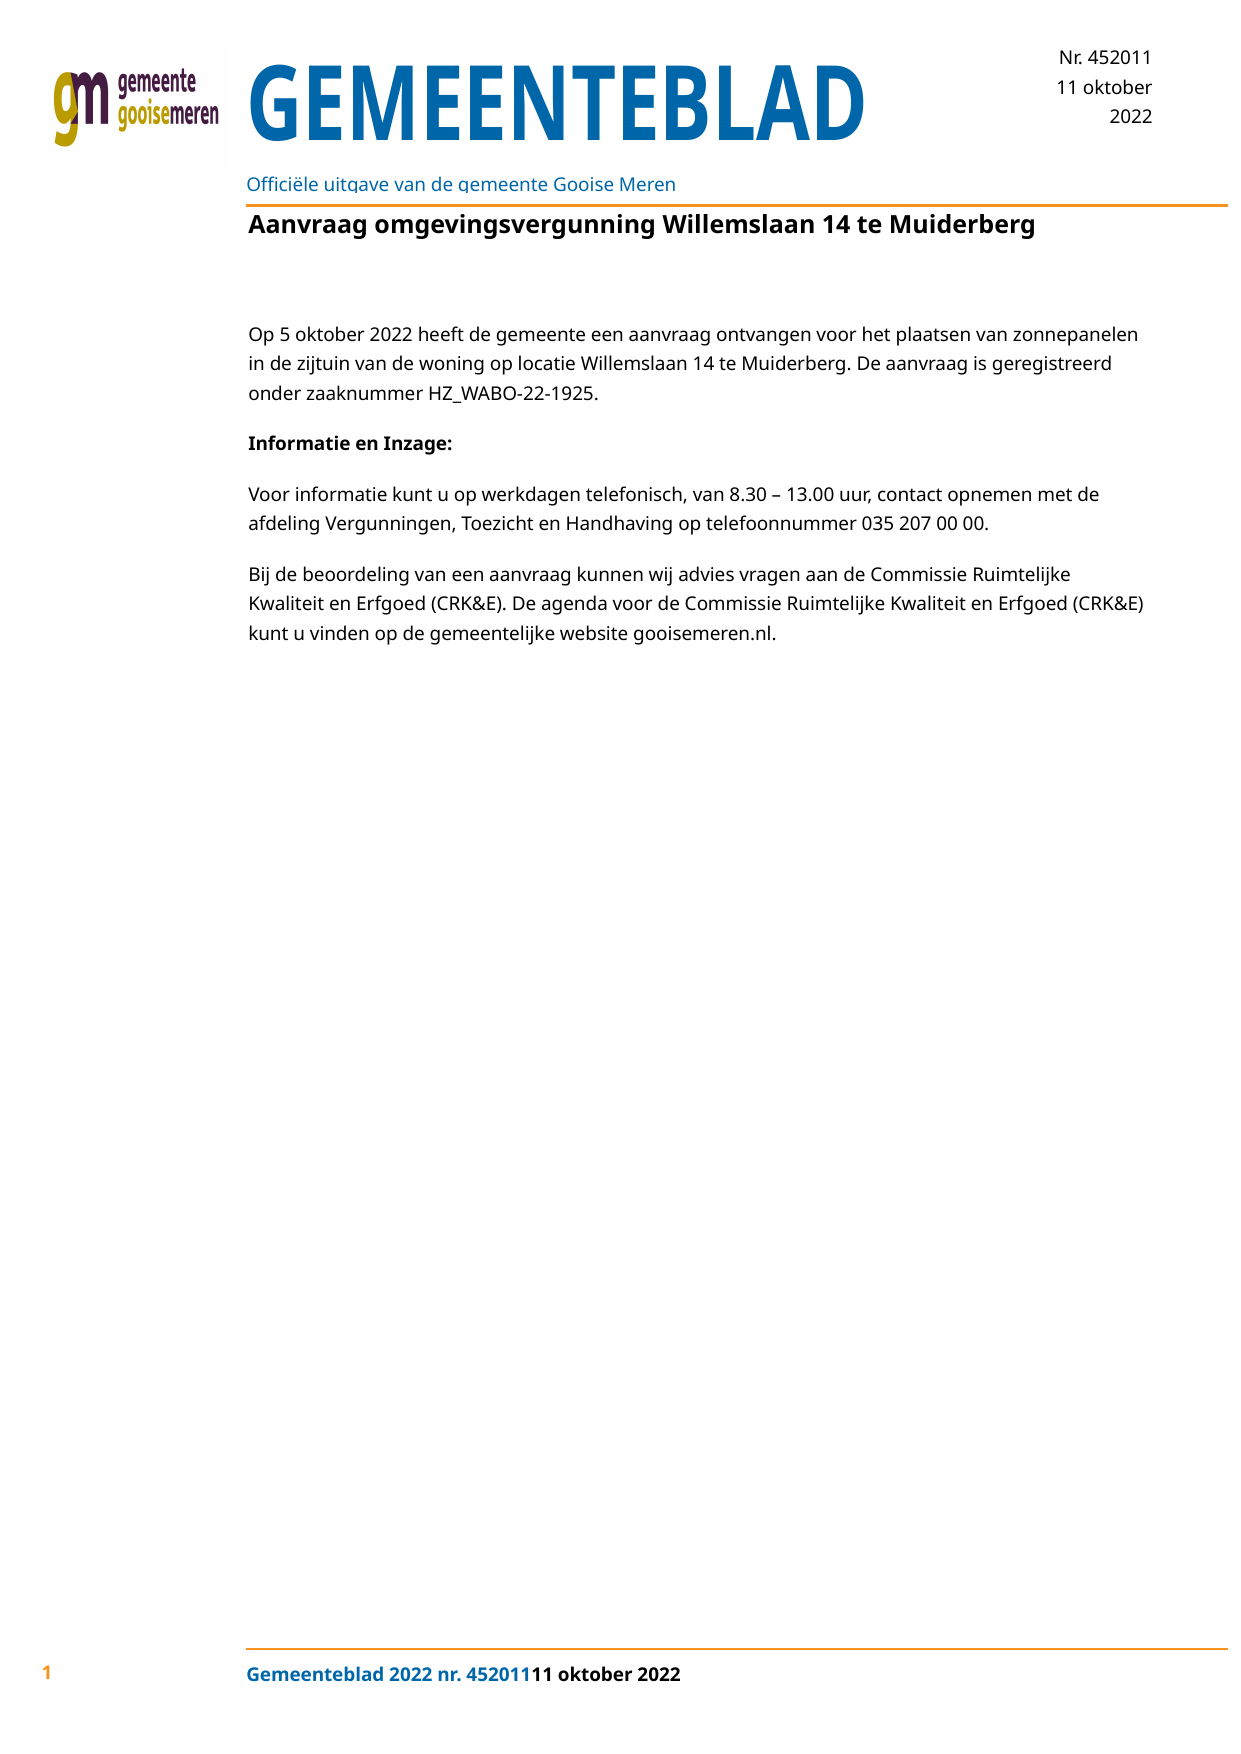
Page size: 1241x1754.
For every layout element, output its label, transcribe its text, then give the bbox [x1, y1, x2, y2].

text Aanvraag omgevingsvergunning Willemslaan 14 te Muiderberg [248, 207, 1152, 241]
text Op 5 oktober 2022 heeft de gemeente een aanvraag ontvangen voor het plaatsen van zonnepanelen in de zijtuin van de woning op locatie Willemslaan 14 te Muiderberg. De aanvraag is geregistreerd onder zaaknummer HZ_WABO-22-1925. [248, 321, 1152, 406]
picture [41, 47, 231, 172]
text Bij de beoordeling van een aanvraag kunnen wij advies vragen aan de Commissie Ruimtelijke Kwaliteit en Erfgoed (CRK&E). De agenda voor de Commissie Ruimtelijke Kwaliteit en Erfgoed (CRK&E) kunt u vinden op de gemeentelijke website gooisemeren.nl. [248, 561, 1152, 646]
text Informatie en Inzage: [248, 430, 1152, 456]
text Voor informatie kunt u op werkdagen telefonisch, van 8.30 – 13.00 uur, contact opnemen met de afdeling Vergunningen, Toezicht en Handhaving op telefoonnummer 035 207 00 00. [248, 481, 1152, 536]
